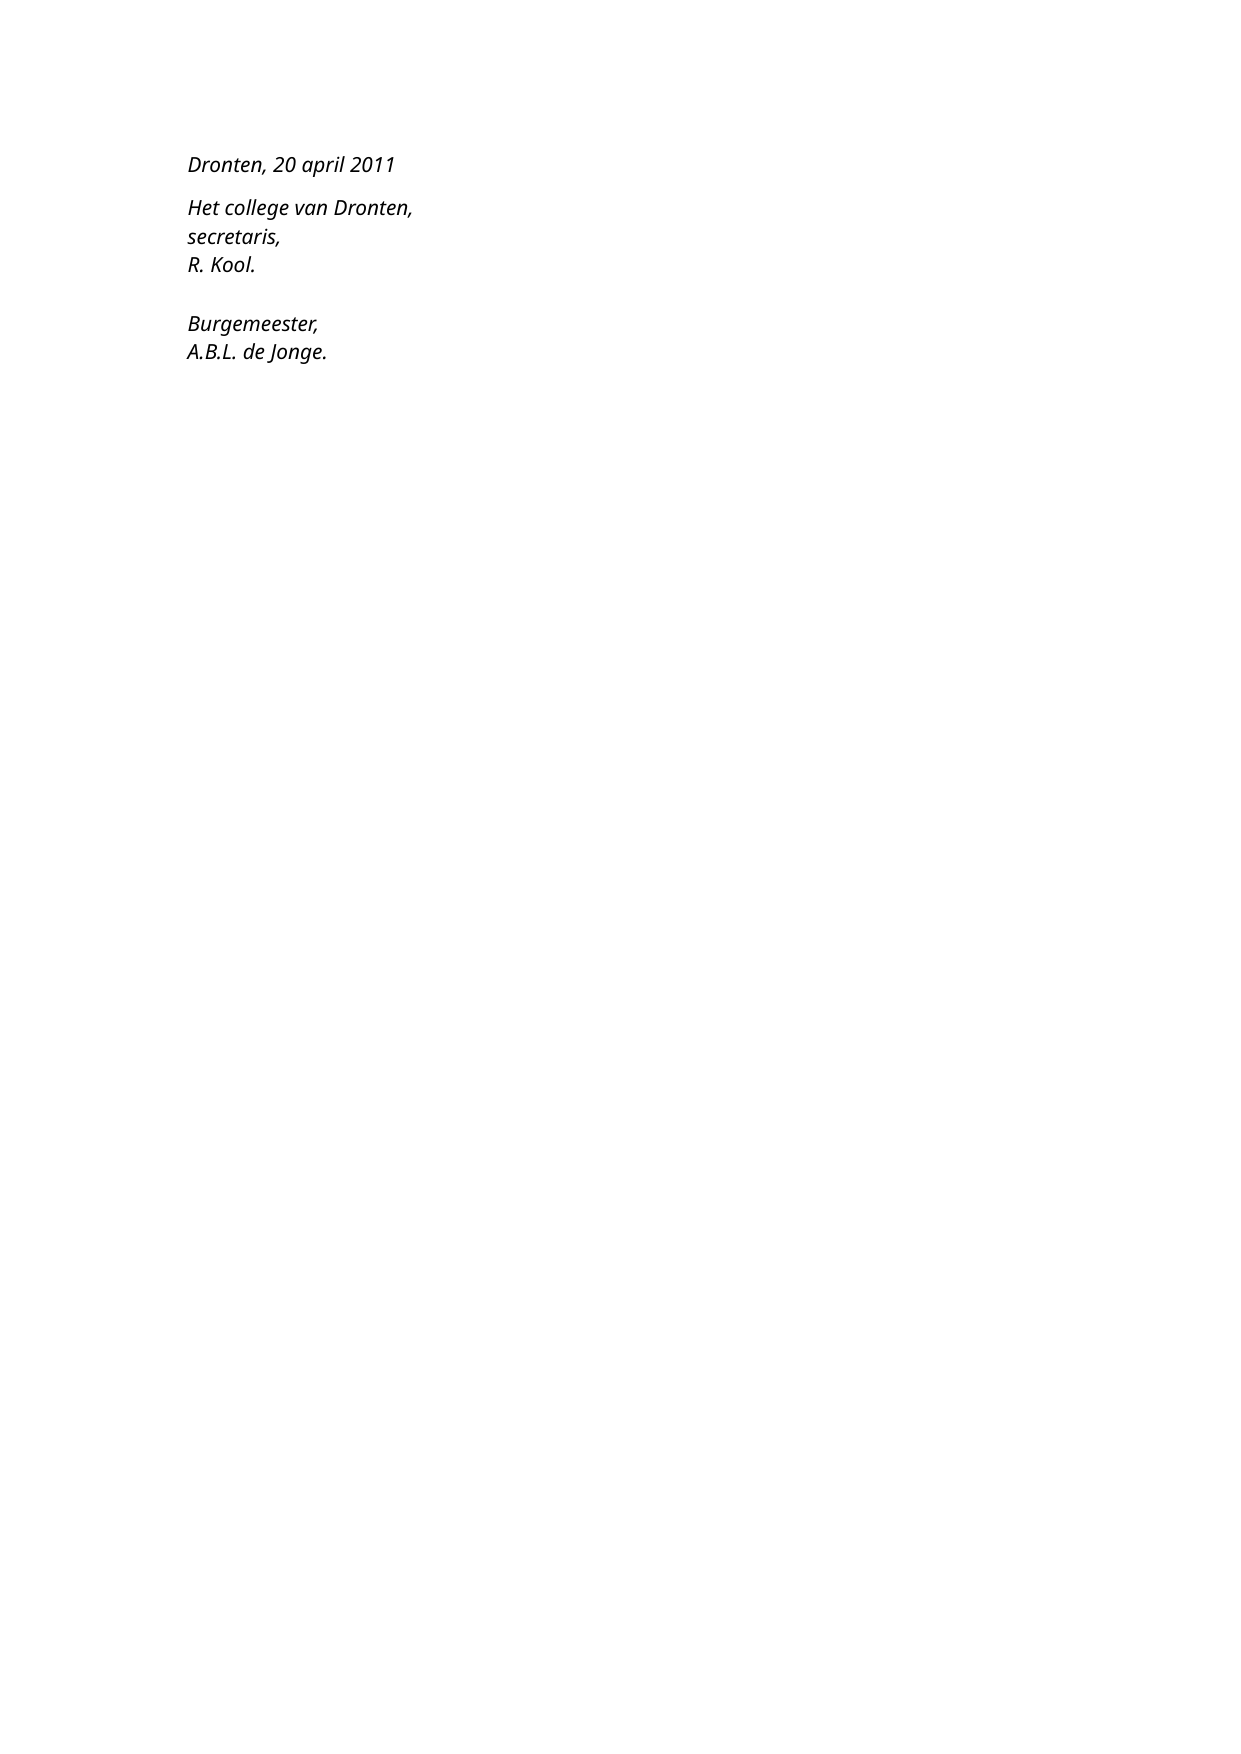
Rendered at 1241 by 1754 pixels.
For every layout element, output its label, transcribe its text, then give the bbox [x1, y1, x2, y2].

text R. Kool. [187, 250, 1053, 279]
text secretaris, [187, 222, 1053, 250]
text A.B.L. de Jonge. [187, 337, 1053, 366]
text Dronten, 20 april 2011 [187, 150, 1053, 178]
text Burgemeester, [187, 309, 1053, 337]
text Het college van Dronten, [187, 193, 1053, 222]
